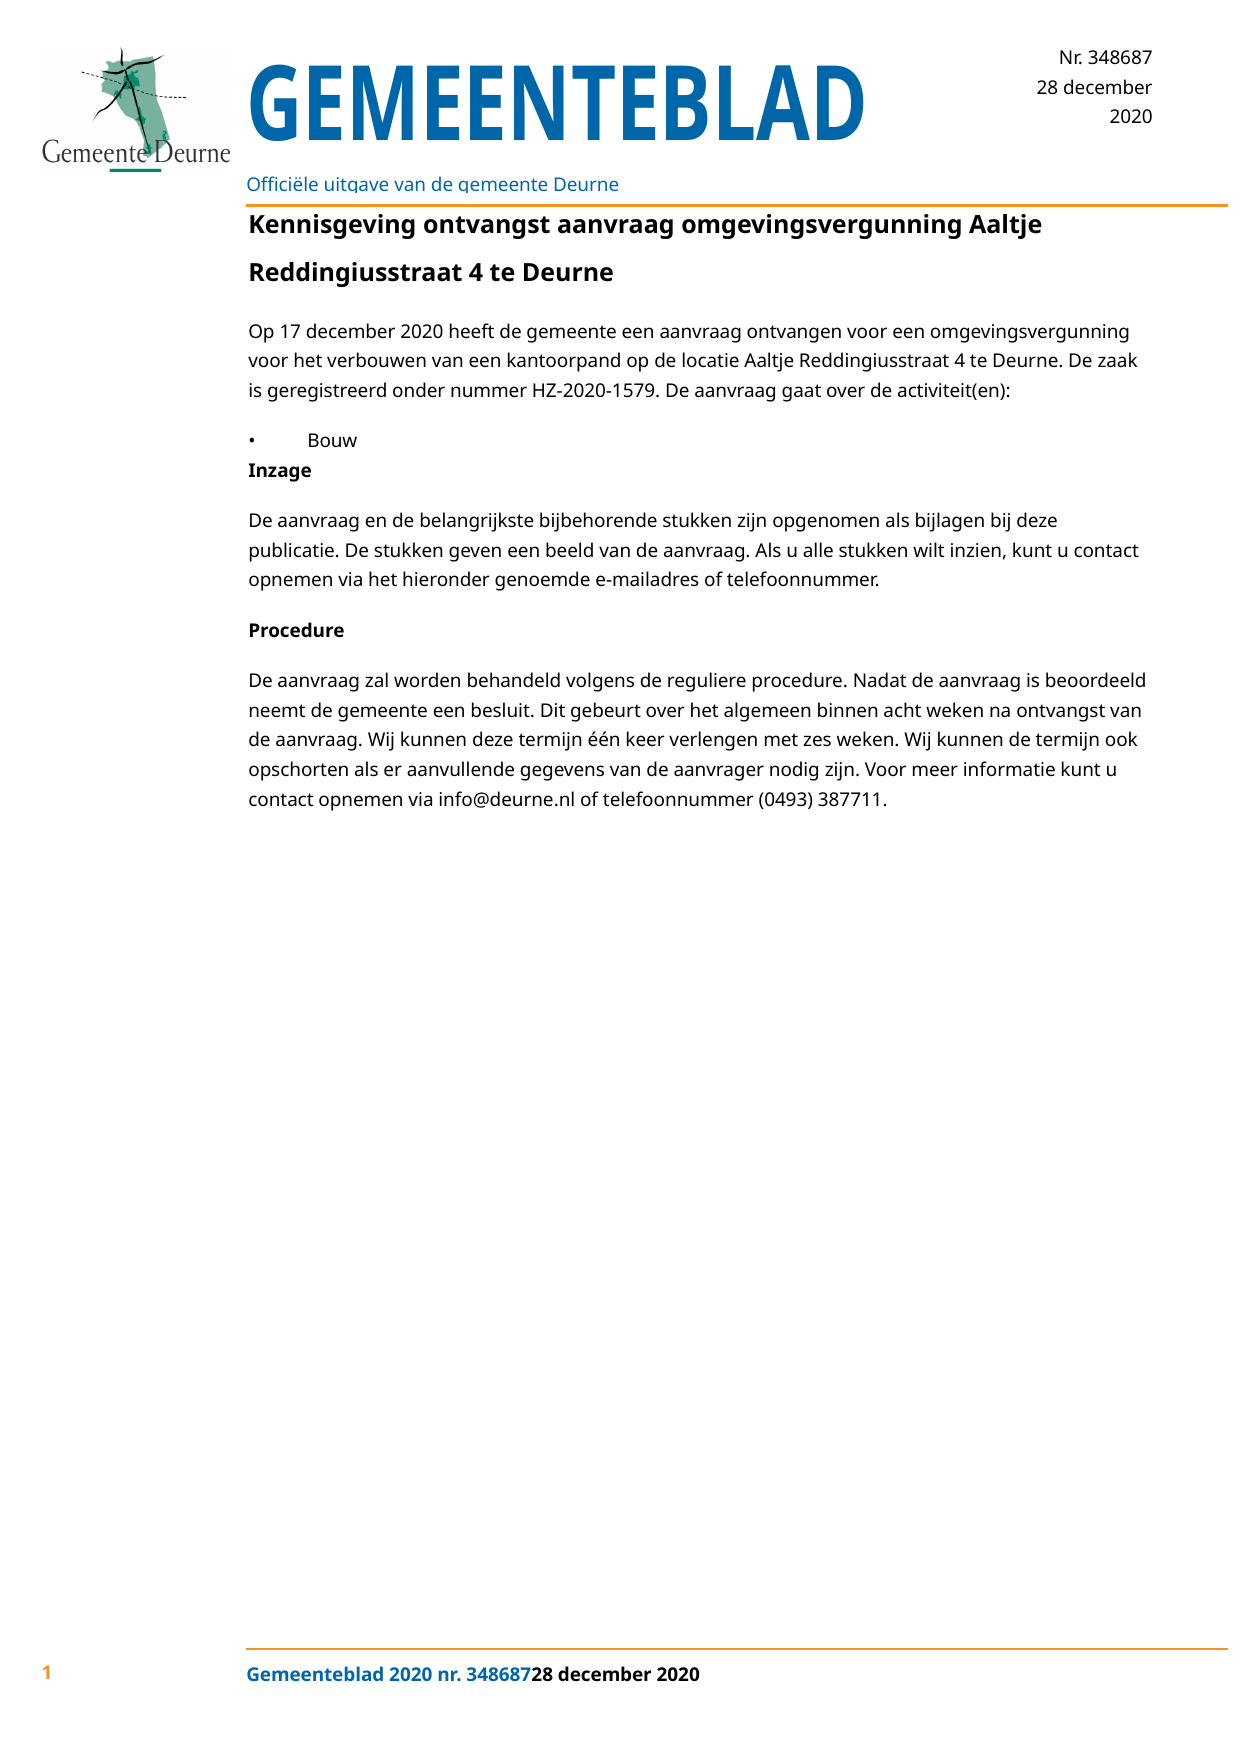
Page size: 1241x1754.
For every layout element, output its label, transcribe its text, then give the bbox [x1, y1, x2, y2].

text Kennisgeving ontvangst aanvraag omgevingsvergunning Aaltje Reddingiusstraat 4 te Deurne [248, 207, 1152, 288]
list Bouw [248, 427, 1152, 453]
text Inzage [248, 457, 1152, 483]
picture [41, 47, 231, 172]
text Procedure [248, 617, 1152, 643]
text Op 17 december 2020 heeft de gemeente een aanvraag ontvangen voor een omgevingsvergunning voor het verbouwen van een kantoorpand op de locatie Aaltje Reddingiusstraat 4 te Deurne. De zaak is geregistreerd onder nummer HZ-2020-1579. De aanvraag gaat over de activiteit(en): [248, 318, 1152, 403]
text De aanvraag zal worden behandeld volgens de reguliere procedure. Nadat de aanvraag is beoordeeld neemt de gemeente een besluit. Dit gebeurt over het algemeen binnen acht weken na ontvangst van de aanvraag. Wij kunnen deze termijn één keer verlengen met zes weken. Wij kunnen de termijn ook opschorten als er aanvullende gegevens van de aanvrager nodig zijn. Voor meer informatie kunt u contact opnemen via info@deurne.nl of telefoonnummer (0493) 387711. [248, 667, 1152, 812]
text De aanvraag en de belangrijkste bijbehorende stukken zijn opgenomen als bijlagen bij deze publicatie. De stukken geven een beeld van de aanvraag. Als u alle stukken wilt inzien, kunt u contact opnemen via het hieronder genoemde e-mailadres of telefoonnummer. [248, 507, 1152, 592]
